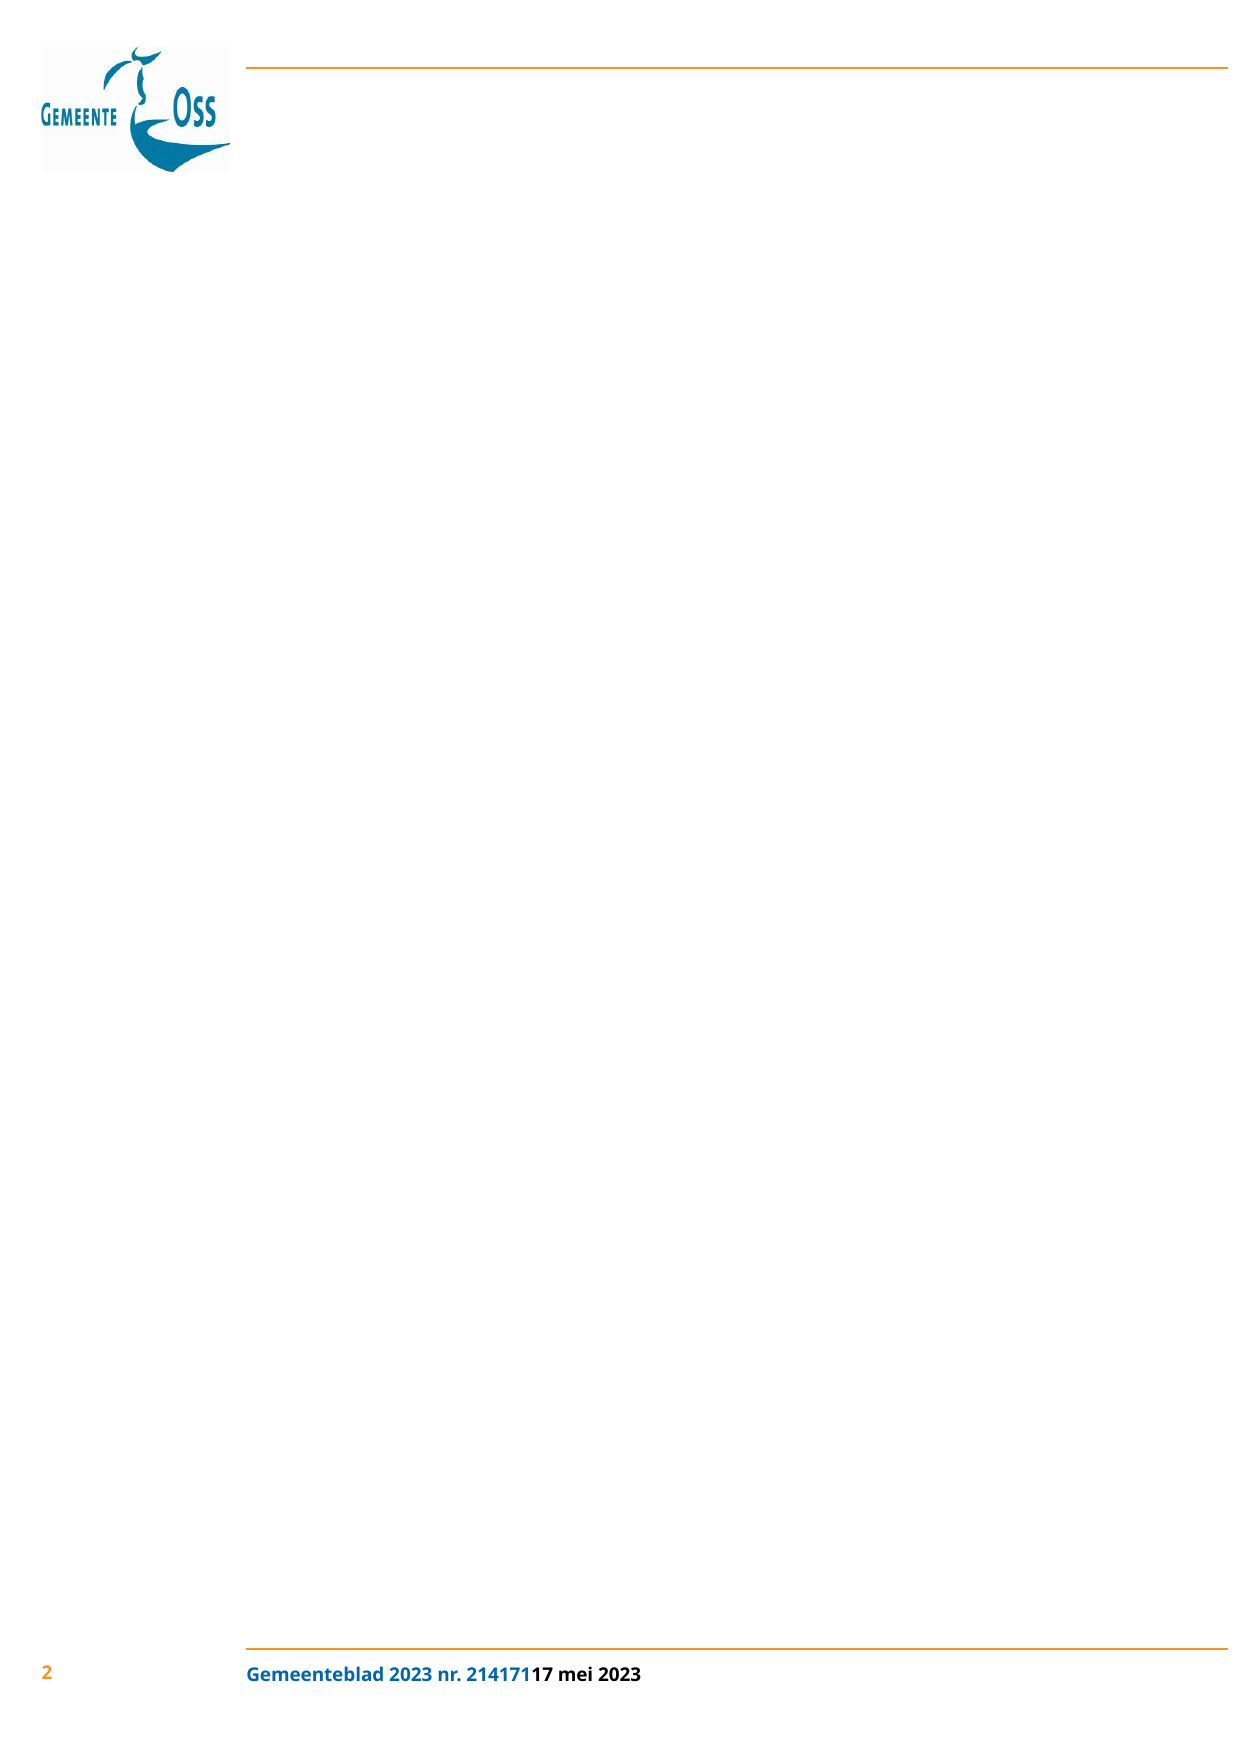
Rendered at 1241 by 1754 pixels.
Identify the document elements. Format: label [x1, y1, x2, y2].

picture [41, 47, 231, 172]
